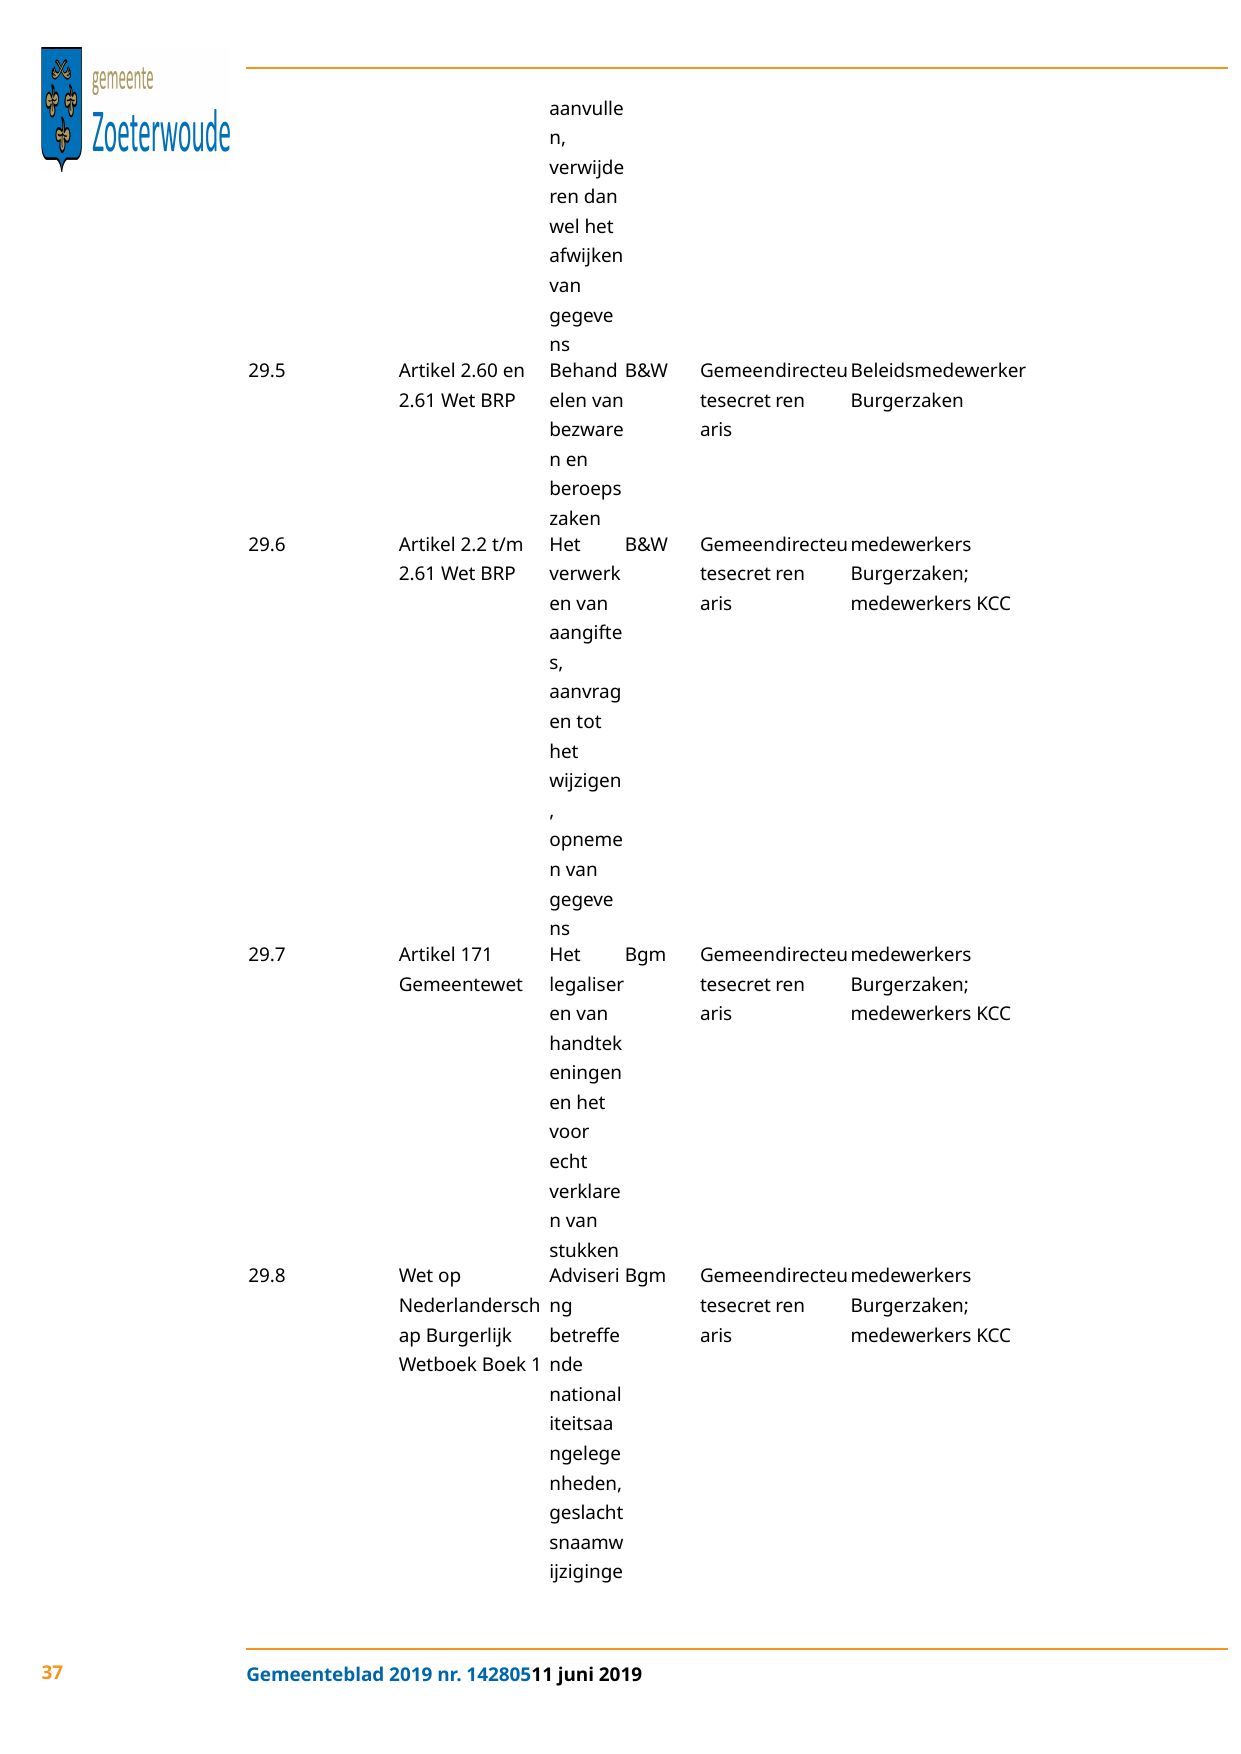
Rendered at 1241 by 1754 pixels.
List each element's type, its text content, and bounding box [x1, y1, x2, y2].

table_cell Advisering betreffende nationaliteitsaangelegenheden, geslachtsnaamwijziginge [549, 1263, 624, 1584]
table_cell 29.8 [248, 1263, 398, 1584]
table_cell Artikel 171 Gemeentewet [399, 941, 549, 1263]
table_cell medewerkers Burgerzaken; medewerkers KCC [850, 941, 1076, 1263]
table_cell Behandelen van bezwaren en beroepszaken [549, 357, 624, 531]
table_cell Het legaliseren van handtekeningen en het voor echt verklaren van stukken [549, 941, 624, 1263]
table_cell directeuren [775, 1263, 850, 1584]
table_cell Gemeentesecretaris [700, 1263, 775, 1584]
table_cell [399, 95, 549, 357]
table_cell Bgm [625, 941, 700, 1263]
table_cell 29.5 [248, 357, 398, 531]
table_cell Gemeentesecretaris [700, 941, 775, 1263]
table_cell directeuren [775, 357, 850, 531]
table_cell aanvullen, verwijderen dan wel het afwijken van gegevens [549, 95, 624, 357]
table_cell Beleidsmedewerker Burgerzaken [850, 357, 1076, 531]
table_cell Gemeentesecretaris [700, 531, 775, 941]
table_cell Wet op Nederlanderschap Burgerlijk Wetboek Boek 1 [399, 1263, 549, 1584]
table_cell [700, 95, 775, 357]
picture [41, 47, 231, 172]
table_cell Artikel 2.60 en 2.61 Wet BRP [399, 357, 549, 531]
table_cell [248, 95, 398, 357]
table_cell B&W [625, 357, 700, 531]
table_cell 29.7 [248, 941, 398, 1263]
table_cell [775, 95, 850, 357]
table_cell B&W [625, 531, 700, 941]
table_cell [625, 95, 700, 357]
table_cell [850, 95, 1076, 357]
table_cell directeuren [775, 941, 850, 1263]
table_cell 29.6 [248, 531, 398, 941]
table_cell medewerkers Burgerzaken; medewerkers KCC [850, 1263, 1076, 1584]
table_cell Gemeentesecretaris [700, 357, 775, 531]
table_cell directeuren [775, 531, 850, 941]
table_cell Bgm [625, 1263, 700, 1584]
table_cell Artikel 2.2 t/m 2.61 Wet BRP [399, 531, 549, 941]
table_cell Het verwerken van aangiftes, aanvragen tot het wijzigen, opnemen van gegevens [549, 531, 624, 941]
table_cell medewerkers Burgerzaken; medewerkers KCC [850, 531, 1076, 941]
